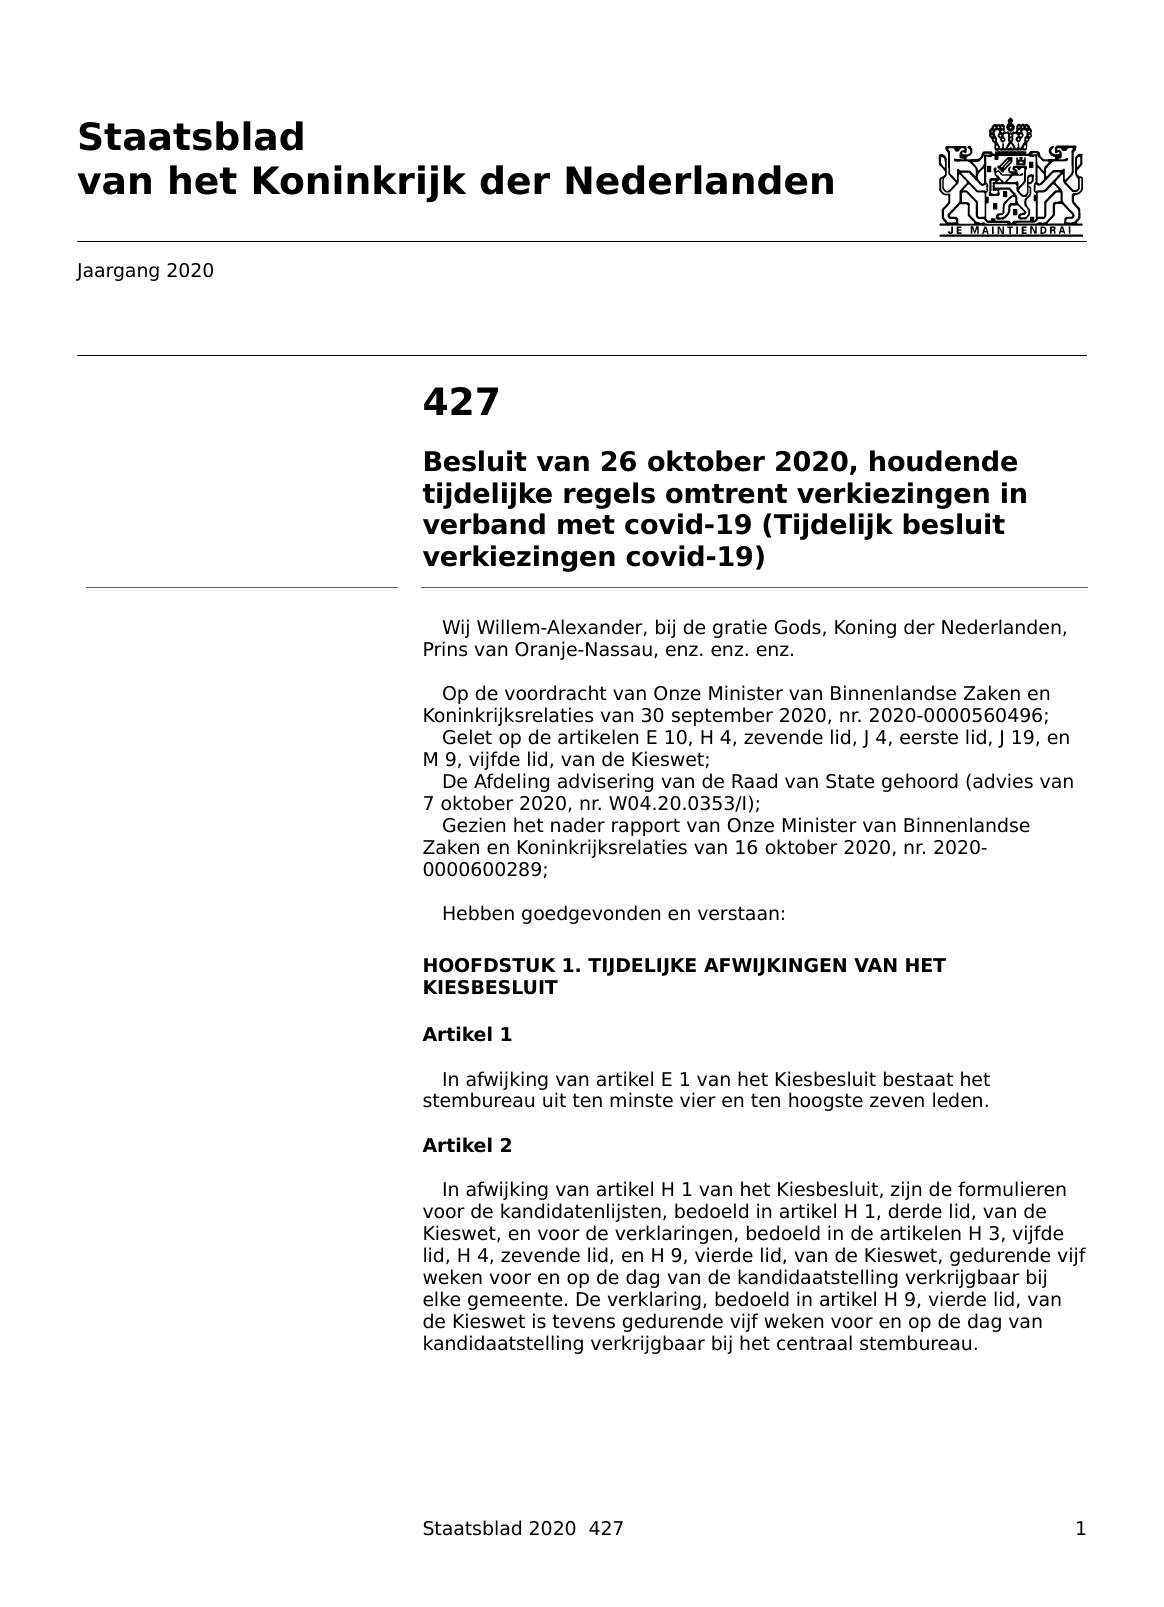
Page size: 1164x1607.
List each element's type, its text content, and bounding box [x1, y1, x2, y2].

picture [936, 115, 1087, 240]
table_header [886, 100, 1087, 241]
subtitle Artikel 2 [422, 1134, 1087, 1157]
table_header Staatsblad van het Koninkrijk der Nederlanden [77, 100, 886, 241]
subtitle Artikel 1 [422, 1024, 1087, 1046]
text Gelet op de artikelen E 10, H 4, zevende lid, J 4, eerste lid, J 19, en M 9, vijfde lid, van de Kieswet; [422, 727, 1087, 771]
text In afwijking van artikel H 1 van het Kiesbesluit, zijn de formulieren voor de kandidatenlijsten, bedoeld in artikel H 1, derde lid, van de Kieswet, en voor de verklaringen, bedoeld in de artikelen H 3, vijfde lid, H 4, zevende lid, en H 9, vierde lid, van de Kieswet, gedurende vijf weken voor en op de dag van de kandidaatstelling verkrijgbaar bij elke gemeente. De verklaring, bedoeld in artikel H 9, vierde lid, van de Kieswet is tevens gedurende vijf weken voor en op de dag van kandidaatstelling verkrijgbaar bij het centraal stembureau. [422, 1179, 1087, 1354]
text Hebben goedgevonden en verstaan: [422, 903, 1087, 925]
text In afwijking van artikel E 1 van het Kiesbesluit bestaat het stembureau uit ten minste vier en ten hoogste zeven leden. [422, 1068, 1087, 1112]
table_cell Jaargang 2020 [77, 242, 1087, 355]
text Besluit van 26 oktober 2020, houdende tijdelijke regels omtrent verkiezingen in verband met covid-19 (Tijdelijk besluit verkiezingen covid-19) [422, 447, 1087, 573]
subtitle HOOFDSTUK 1. TIJDELIJKE AFWIJKINGEN VAN HET KIESBESLUIT [422, 955, 1087, 999]
subtitle 427 [422, 381, 1087, 424]
text De Afdeling advisering van de Raad van State gehoord (advies van 7 oktober 2020, nr. W04.20.0353/I); [422, 771, 1087, 815]
text Wij Willem-Alexander, bij de gratie Gods, Koning der Nederlanden, Prins van Oranje-Nassau, enz. enz. enz. [422, 617, 1087, 661]
text Gezien het nader rapport van Onze Minister van Binnenlandse Zaken en Koninkrijksrelaties van 16 oktober 2020, nr. 2020-0000600289; [422, 815, 1087, 881]
text Op de voordracht van Onze Minister van Binnenlandse Zaken en Koninkrijksrelaties van 30 september 2020, nr. 2020-0000560496; [422, 683, 1087, 727]
